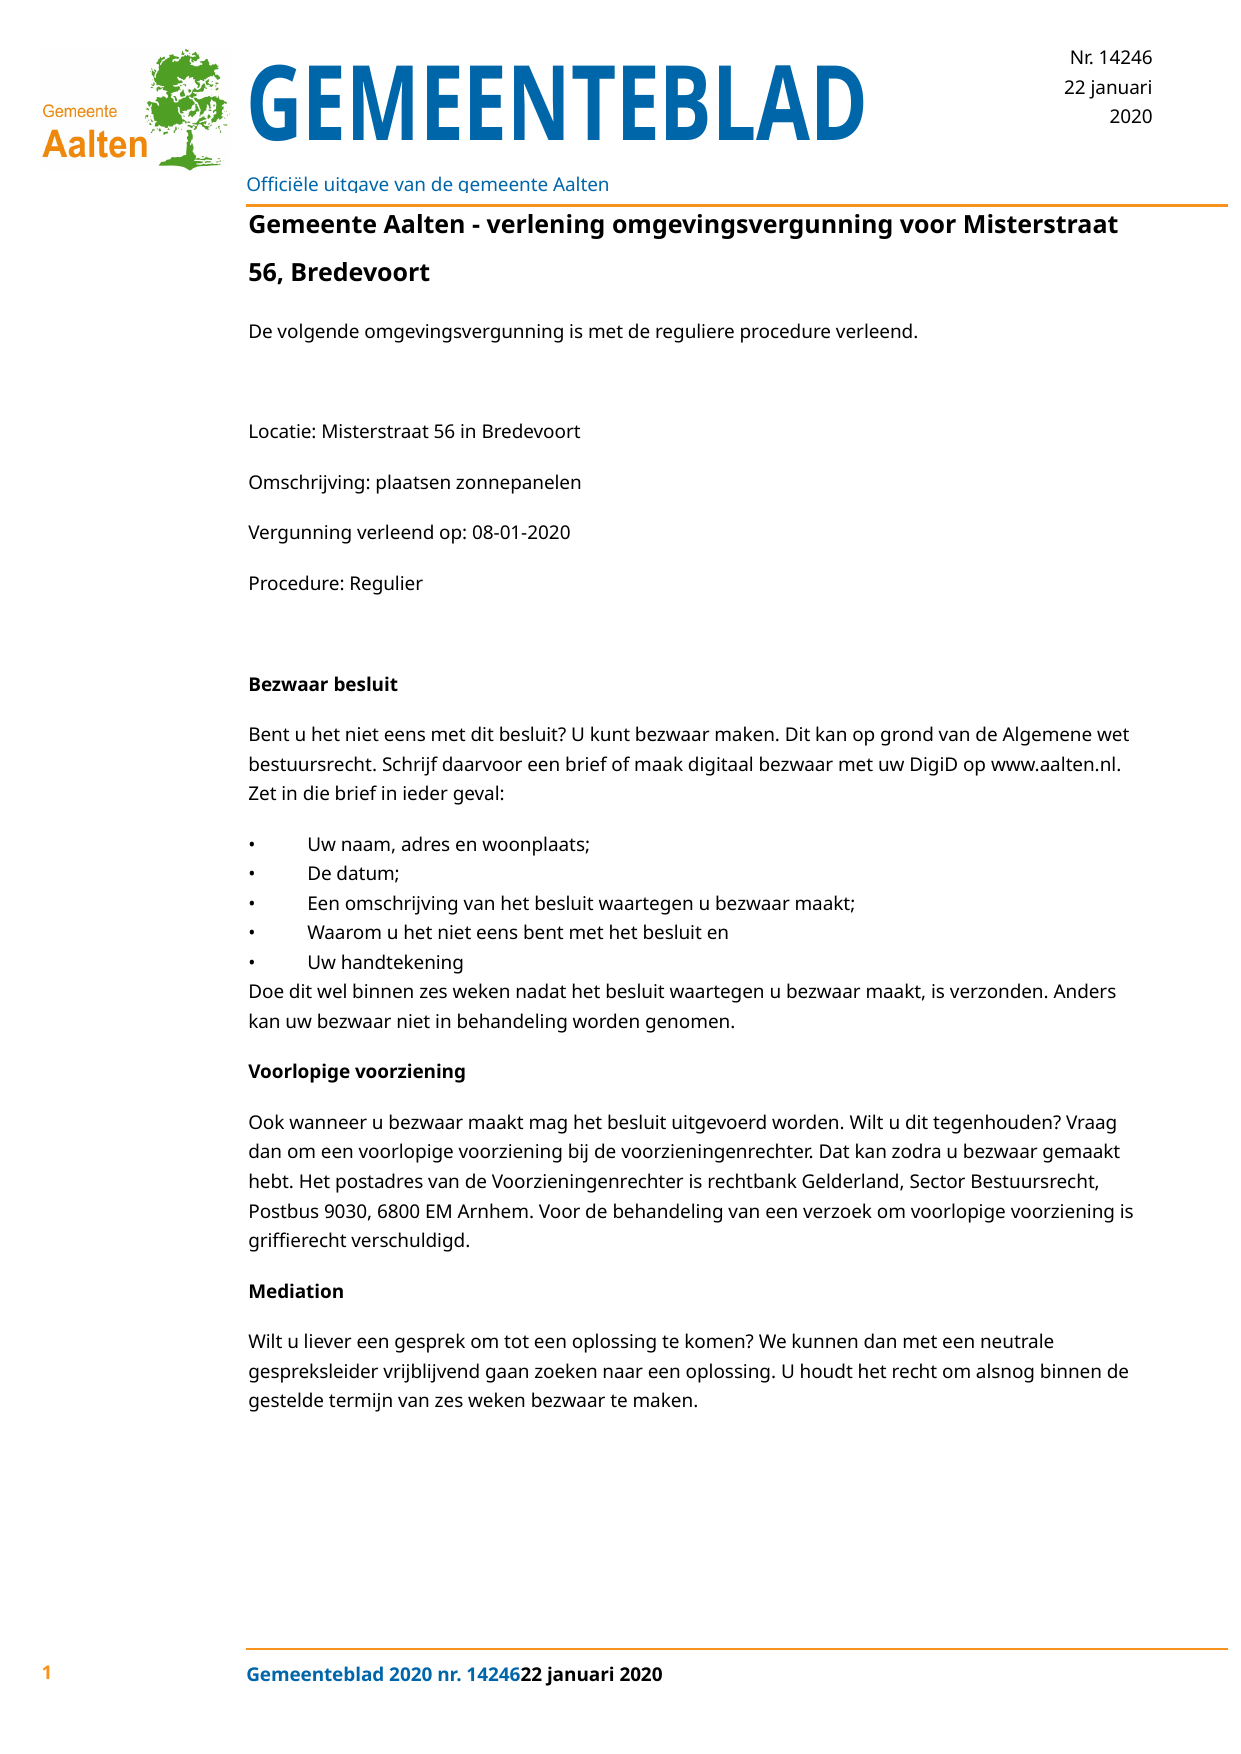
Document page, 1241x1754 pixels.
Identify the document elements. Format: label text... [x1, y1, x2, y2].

text Vergunning verleend op: 08-01-2020 [248, 519, 1152, 545]
text Doe dit wel binnen zes weken nadat het besluit waartegen u bezwaar maakt, is verzonden. Anders kan uw bezwaar niet in behandeling worden genomen. [248, 979, 1152, 1034]
list Een omschrijving van het besluit waartegen u bezwaar maakt; [248, 890, 1152, 916]
text Voorlopige voorziening [248, 1059, 1152, 1084]
text Bezwaar besluit [248, 671, 1152, 697]
list Waarom u het niet eens bent met het besluit en [248, 919, 1152, 945]
text Omschrijving: plaatsen zonnepanelen [248, 469, 1152, 495]
list De datum; [248, 860, 1152, 886]
text Procedure: Regulier [248, 570, 1152, 596]
text Bent u het niet eens met dit besluit? U kunt bezwaar maken. Dit kan op grond van de Algemene wet bestuursrecht. Schrijf daarvoor een brief of maak digitaal bezwaar met uw DigiD op www.aalten.nl. Zet in die brief in ieder geval: [248, 721, 1152, 806]
text Mediation [248, 1278, 1152, 1304]
text Locatie: Misterstraat 56 in Bredevoort [248, 419, 1152, 444]
list Uw naam, adres en woonplaats; [248, 831, 1152, 857]
text Gemeente Aalten - verlening omgevingsvergunning voor Misterstraat 56, Bredevoort [248, 207, 1152, 288]
text Wilt u liever een gesprek om tot een oplossing te komen? We kunnen dan met een neutrale gespreksleider vrijblijvend gaan zoeken naar een oplossing. U houdt het recht om alsnog binnen de gestelde termijn van zes weken bezwaar te maken. [248, 1328, 1152, 1413]
picture [41, 47, 231, 172]
list Uw handtekening [248, 949, 1152, 975]
text De volgende omgevingsvergunning is met de reguliere procedure verleend. [248, 318, 1152, 344]
text Ook wanneer u bezwaar maakt mag het besluit uitgevoerd worden. Wilt u dit tegenhouden? Vraag dan om een voorlopige voorziening bij de voorzieningenrechter. Dat kan zodra u bezwaar gemaakt hebt. Het postadres van de Voorzieningenrechter is rechtbank Gelderland, Sector Bestuursrecht, Postbus 9030, 6800 EM Arnhem. Voor de behandeling van een verzoek om voorlopige voorziening is griffierecht verschuldigd. [248, 1109, 1152, 1253]
